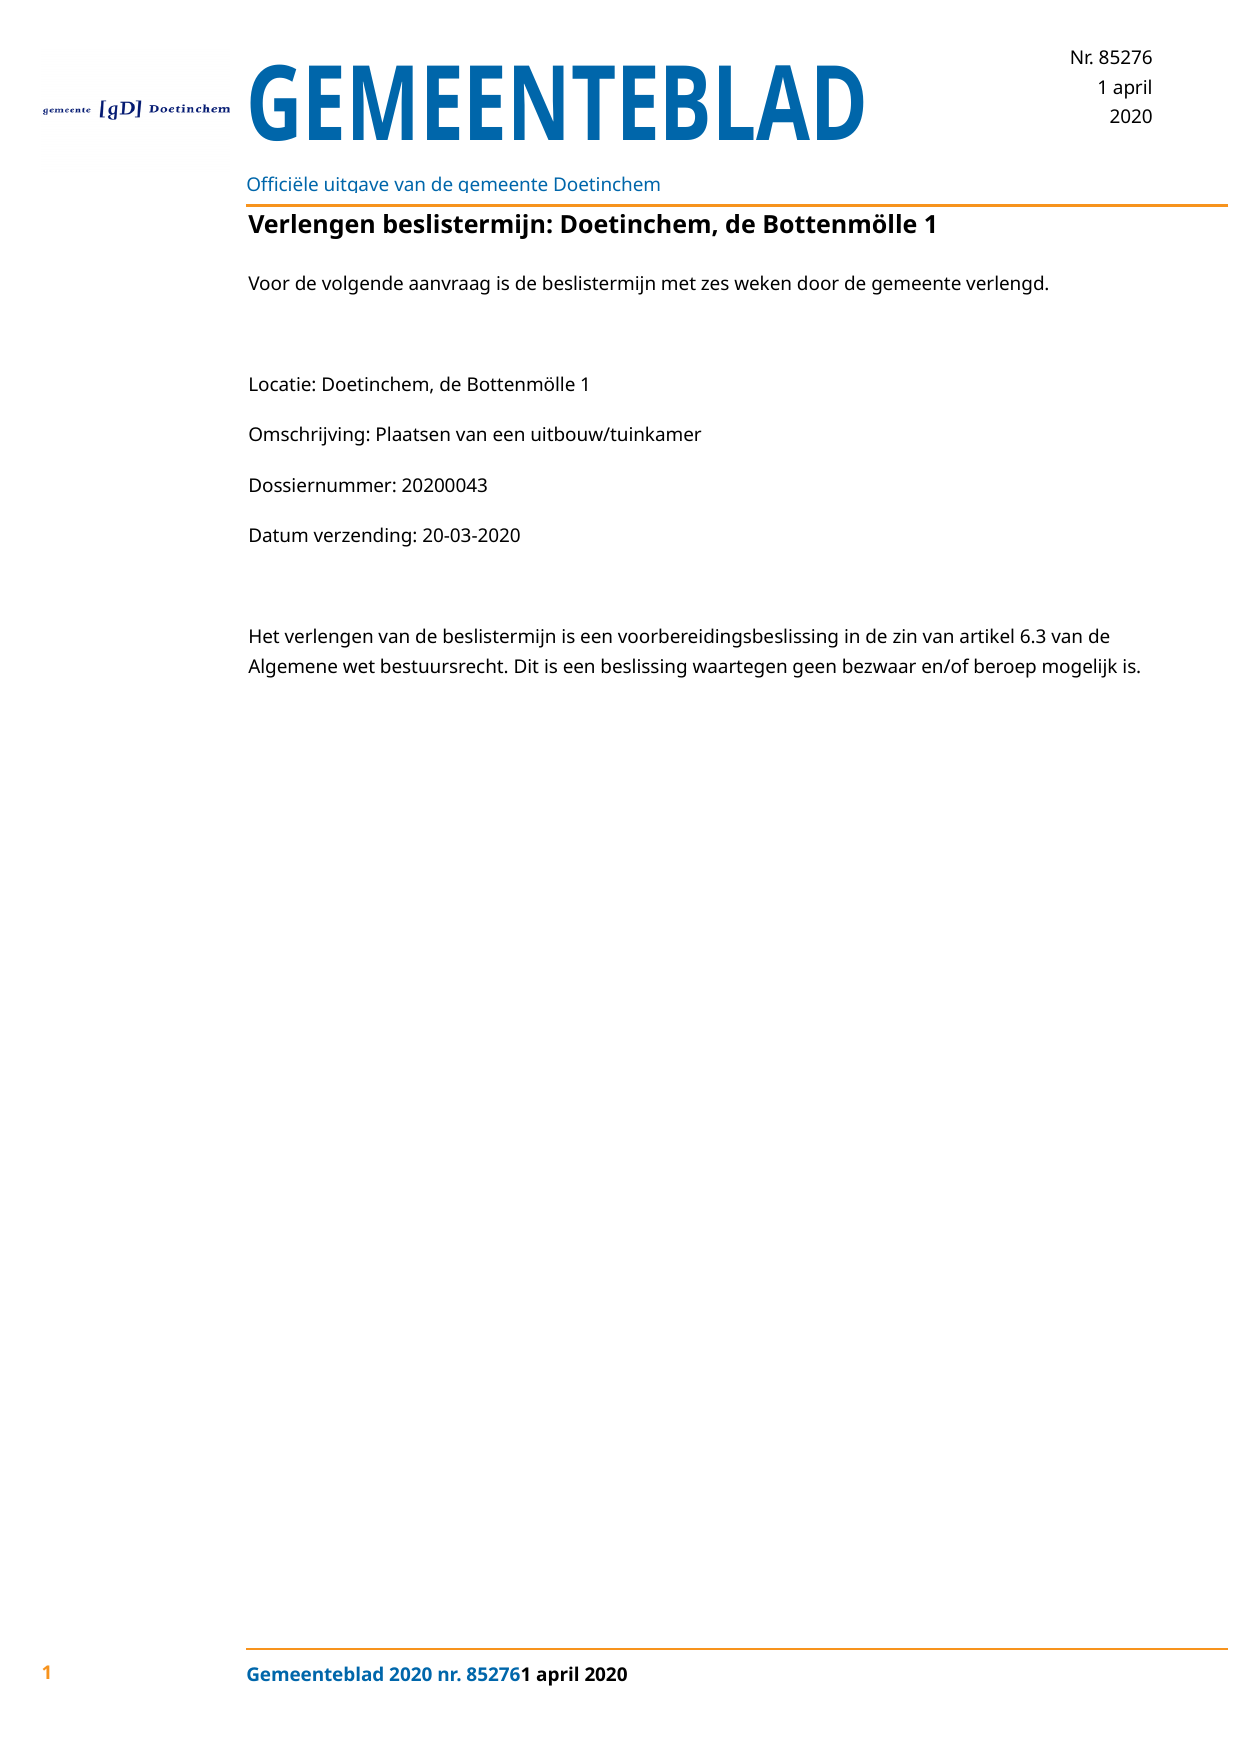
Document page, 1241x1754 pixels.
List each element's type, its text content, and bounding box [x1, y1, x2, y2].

text Voor de volgende aanvraag is de beslistermijn met zes weken door de gemeente verlengd. [248, 270, 1152, 296]
text Verlengen beslistermijn: Doetinchem, de Bottenmölle 1 [248, 207, 1152, 241]
text Dossiernummer: 20200043 [248, 472, 1152, 498]
text Het verlengen van de beslistermijn is een voorbereidingsbeslissing in de zin van artikel 6.3 van de Algemene wet bestuursrecht. Dit is een beslissing waartegen geen bezwaar en/of beroep mogelijk is. [248, 623, 1152, 678]
text Locatie: Doetinchem, de Bottenmölle 1 [248, 371, 1152, 397]
text Datum verzending: 20-03-2020 [248, 522, 1152, 548]
picture [41, 47, 231, 172]
text Omschrijving: Plaatsen van een uitbouw/tuinkamer [248, 422, 1152, 447]
